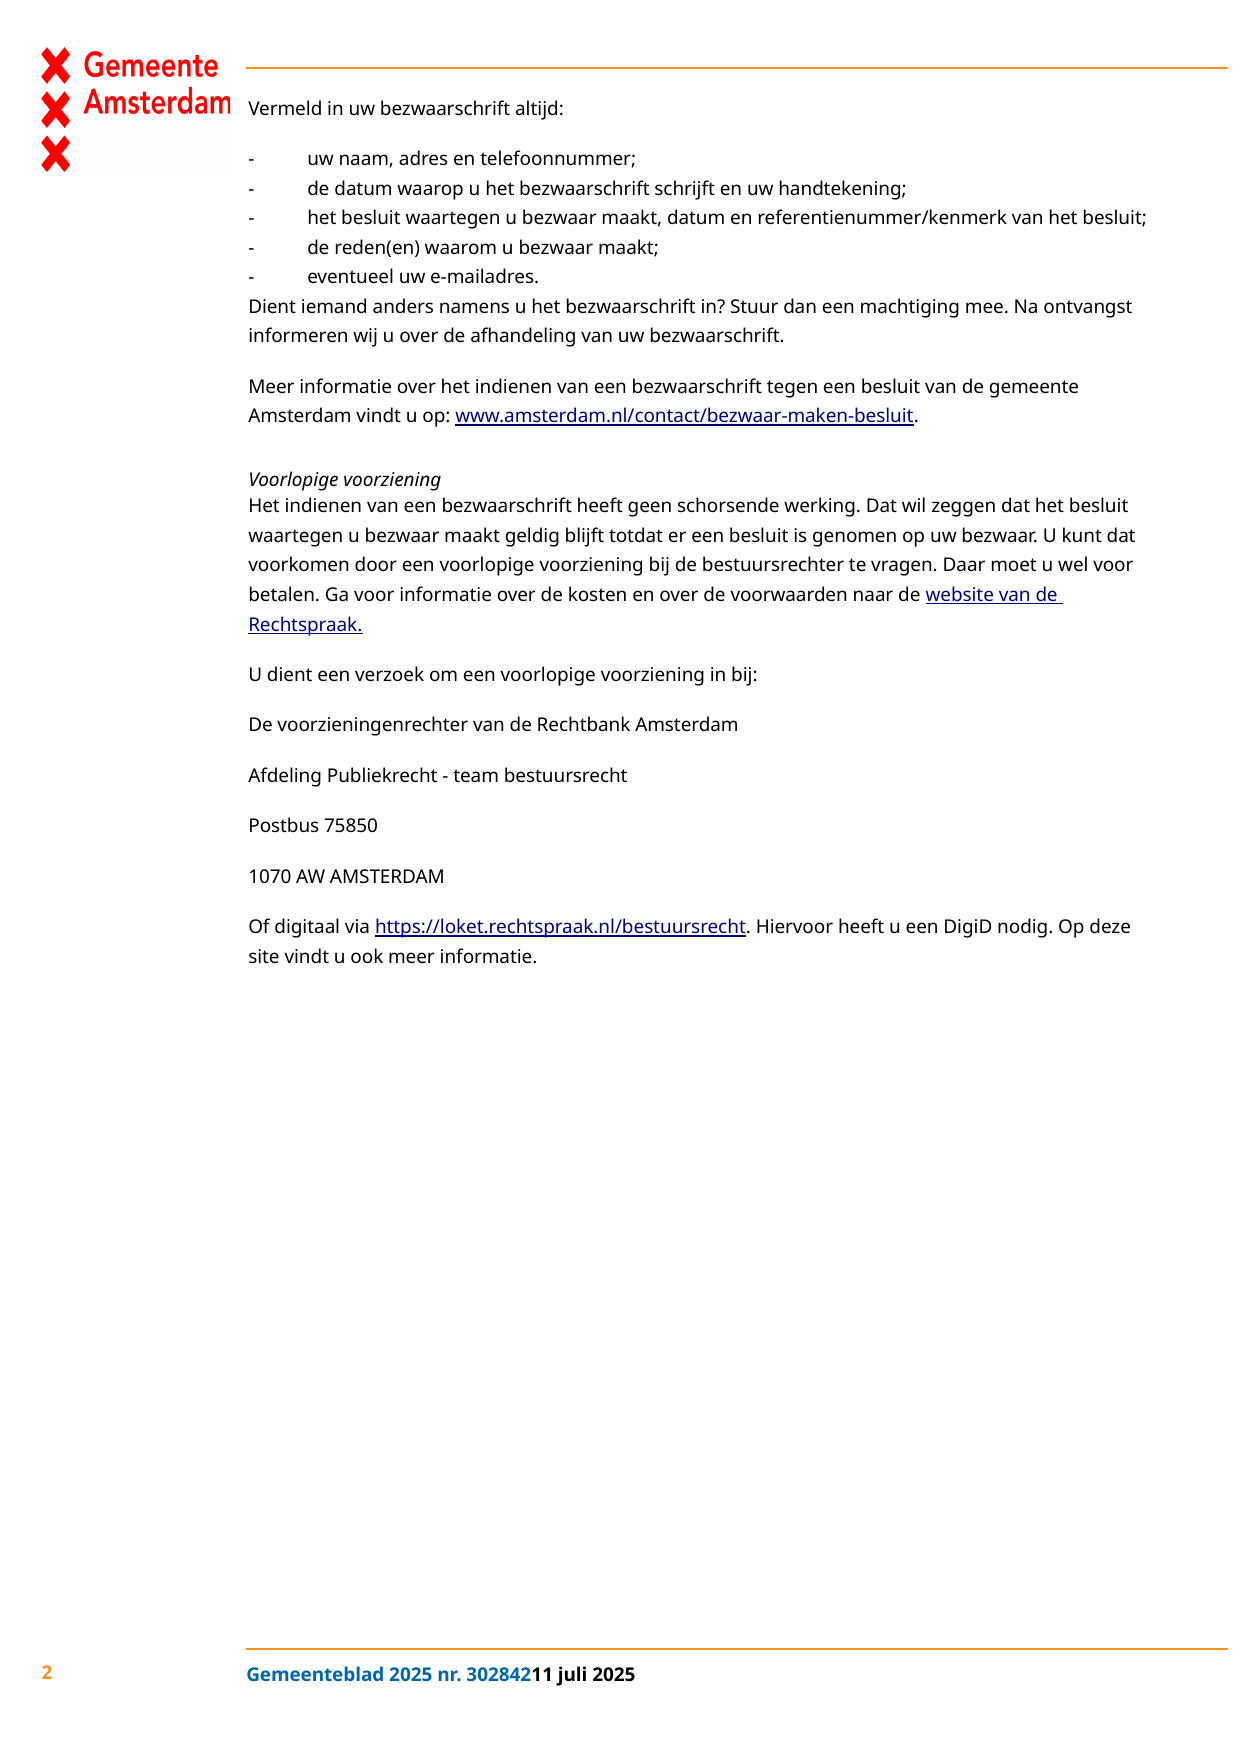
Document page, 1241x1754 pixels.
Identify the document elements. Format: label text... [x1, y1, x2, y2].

text Meer informatie over het indienen van een bezwaarschrift tegen een besluit van de gemeente Amsterdam vindt u op: www.amsterdam.nl/contact/bezwaar-maken-besluit. [248, 373, 1152, 428]
text De voorzieningenrechter van de Rechtbank Amsterdam [248, 712, 1152, 737]
list uw naam, adres en telefoonnummer; [248, 145, 1152, 171]
list de reden(en) waarom u bezwaar maakt; [248, 234, 1152, 260]
text U dient een verzoek om een voorlopige voorziening in bij: [248, 661, 1152, 687]
text Vermeld in uw bezwaarschrift altijd: [248, 95, 1152, 121]
text Voorlopige voorziening [248, 467, 1152, 492]
text Postbus 75850 [248, 812, 1152, 838]
text Dient iemand anders namens u het bezwaarschrift in? Stuur dan een machtiging mee. Na ontvangst informeren wij u over de afhandeling van uw bezwaarschrift. [248, 293, 1152, 348]
text 1070 AW AMSTERDAM [248, 863, 1152, 888]
list het besluit waartegen u bezwaar maakt, datum en referentienummer/kenmerk van het besluit; [248, 204, 1152, 230]
text Of digitaal via https://loket.rechtspraak.nl/bestuursrecht. Hiervoor heeft u een DigiD nodig. Op deze site vindt u ook meer informatie. [248, 913, 1152, 968]
list eventueel uw e-mailadres. [248, 263, 1152, 289]
picture [41, 47, 231, 172]
list de datum waarop u het bezwaarschrift schrijft en uw handtekening; [248, 175, 1152, 201]
text Afdeling Publiekrecht - team bestuursrecht [248, 762, 1152, 788]
text Het indienen van een bezwaarschrift heeft geen schorsende werking. Dat wil zeggen dat het besluit waartegen u bezwaar maakt geldig blijft totdat er een besluit is genomen op uw bezwaar. U kunt dat voorkomen door een voorlopige voorziening bij de bestuursrechter te vragen. Daar moet u wel voor betalen. Ga voor informatie over de kosten en over de voorwaarden naar de website van de Rechtspraak. [248, 492, 1152, 636]
